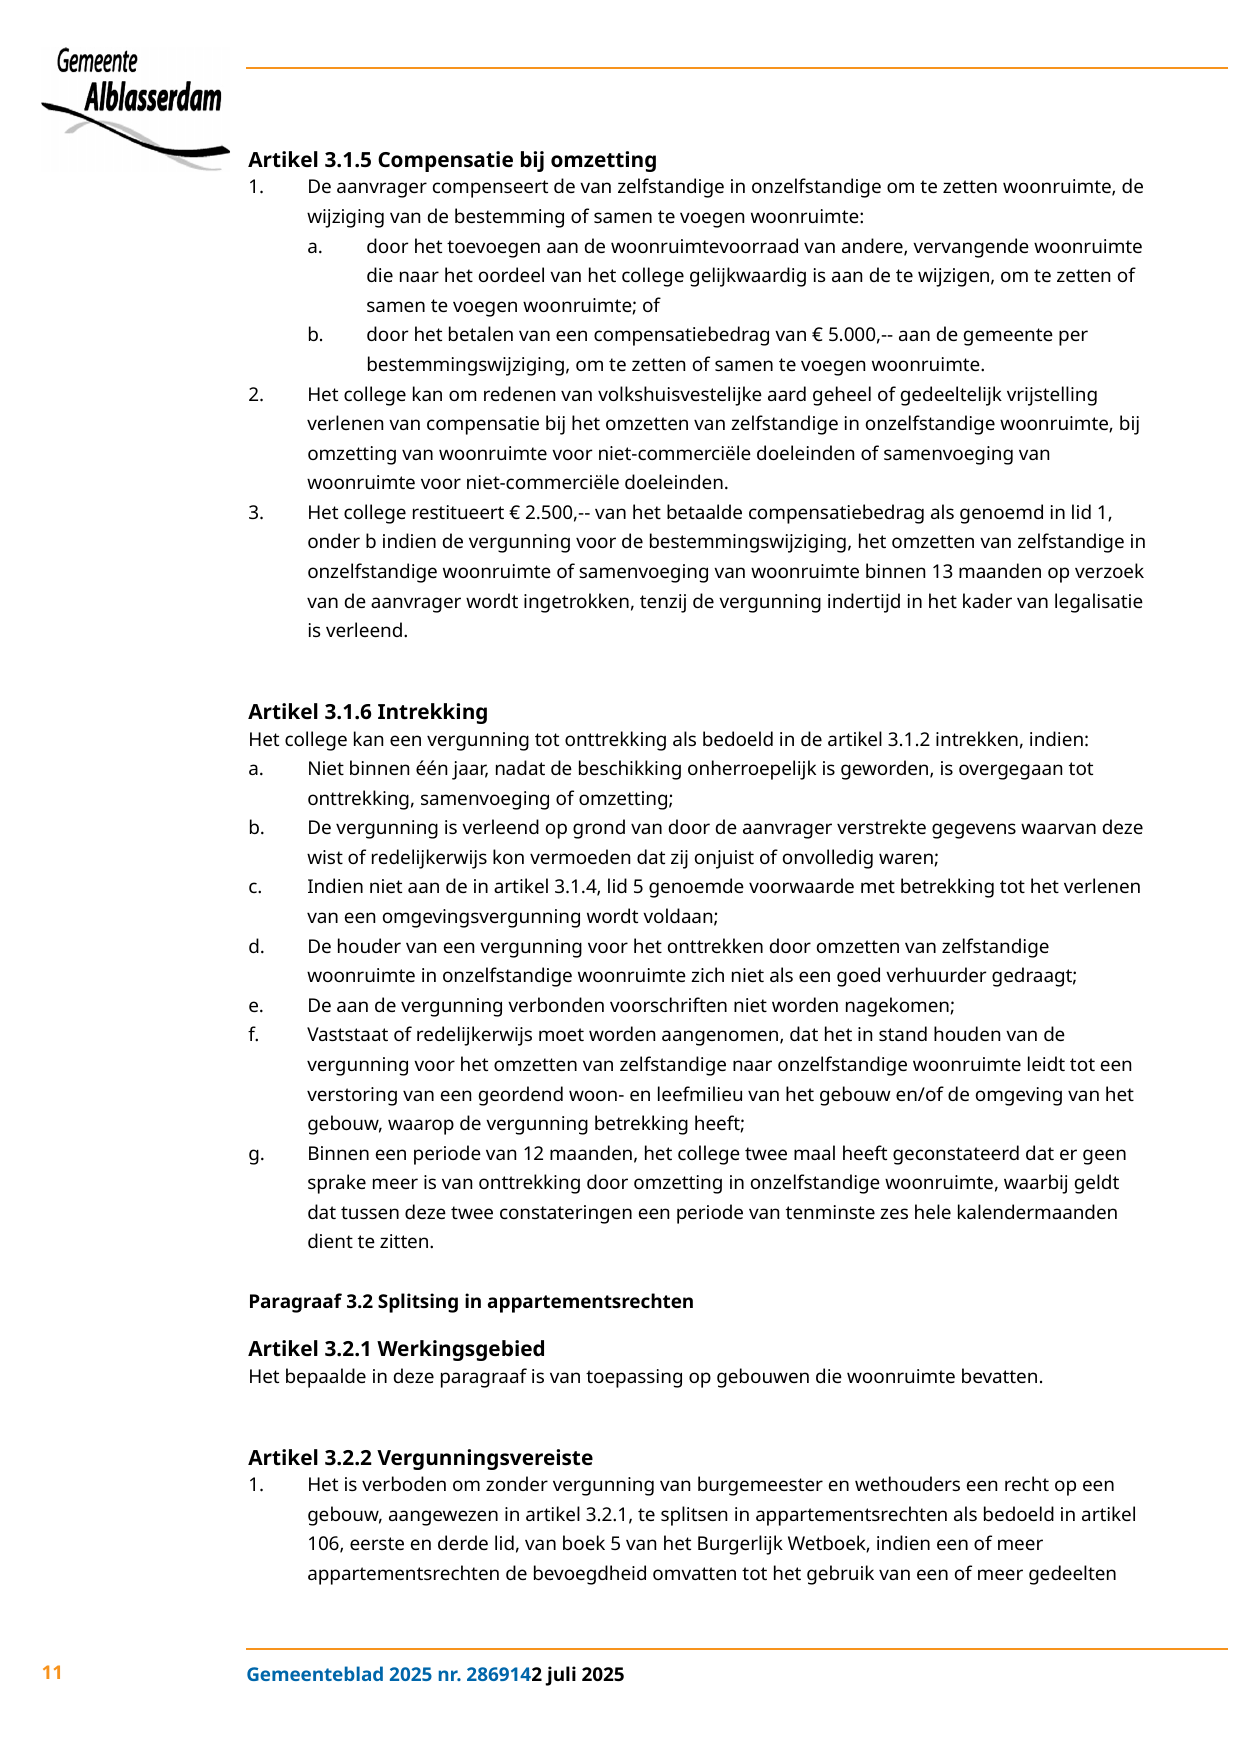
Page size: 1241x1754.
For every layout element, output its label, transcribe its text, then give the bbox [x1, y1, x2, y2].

text Artikel 3.2.1 Werkingsgebied [248, 1334, 1152, 1363]
list Binnen een periode van 12 maanden, het college twee maal heeft geconstateerd dat er geen sprake meer is van onttrekking door omzetting in onzelfstandige woonruimte, waarbij geldt dat tussen deze twee constateringen een periode van tenminste zes hele kalendermaanden dient te zitten. [248, 1140, 1152, 1254]
list Het college kan om redenen van volkshuisvestelijke aard geheel of gedeeltelijk vrijstelling verlenen van compensatie bij het omzetten van zelfstandige in onzelfstandige woonruimte, bij omzetting van woonruimte voor niet-commerciële doeleinden of samenvoeging van woonruimte voor niet-commerciële doeleinden. [248, 381, 1152, 495]
picture [41, 47, 231, 172]
list door het betalen van een compensatiebedrag van € 5.000,-- aan de gemeente per bestemmingswijziging, om te zetten of samen te voegen woonruimte. [307, 322, 1152, 377]
text Het college kan een vergunning tot onttrekking als bedoeld in de artikel 3.1.2 intrekken, indien: [248, 726, 1152, 752]
list De aanvrager compenseert de van zelfstandige in onzelfstandige om te zetten woonruimte, de wijziging van de bestemming of samen te voegen woonruimte: [248, 174, 1152, 229]
text Het bepaalde in deze paragraaf is van toepassing op gebouwen die woonruimte bevatten. [248, 1363, 1152, 1389]
list De houder van een vergunning voor het onttrekken door omzetten van zelfstandige woonruimte in onzelfstandige woonruimte zich niet als een goed verhuurder gedraagt; [248, 933, 1152, 988]
list door het toevoegen aan de woonruimtevoorraad van andere, vervangende woonruimte die naar het oordeel van het college gelijkwaardig is aan de te wijzigen, om te zetten of samen te voegen woonruimte; of [307, 233, 1152, 318]
list Vaststaat of redelijkerwijs moet worden aangenomen, dat het in stand houden van de vergunning voor het omzetten van zelfstandige naar onzelfstandige woonruimte leidt tot een verstoring van een geordend woon- en leefmilieu van het gebouw en/of de omgeving van het gebouw, waarop de vergunning betrekking heeft; [248, 1022, 1152, 1136]
text Artikel 3.1.6 Intrekking [248, 697, 1152, 726]
list Het is verboden om zonder vergunning van burgemeester en wethouders een recht op een gebouw, aangewezen in artikel 3.2.1, te splitsen in appartementsrechten als bedoeld in artikel 106, eerste en derde lid, van boek 5 van het Burgerlijk Wetboek, indien een of meer appartementsrechten de bevoegdheid omvatten tot het gebruik van een of meer gedeelten [248, 1471, 1152, 1586]
list De aan de vergunning verbonden voorschriften niet worden nagekomen; [248, 992, 1152, 1018]
list Niet binnen één jaar, nadat de beschikking onherroepelijk is geworden, is overgegaan tot onttrekking, samenvoeging of omzetting; [248, 755, 1152, 811]
list Het college restitueert € 2.500,-- van het betaalde compensatiebedrag als genoemd in lid 1, onder b indien de vergunning voor de bestemmingswijziging, het omzetten van zelfstandige in onzelfstandige woonruimte of samenvoeging van woonruimte binnen 13 maanden op verzoek van de aanvrager wordt ingetrokken, tenzij de vergunning indertijd in het kader van legalisatie is verleend. [248, 499, 1152, 643]
list De vergunning is verleend op grond van door de aanvrager verstrekte gegevens waarvan deze wist of redelijkerwijs kon vermoeden dat zij onjuist of onvolledig waren; [248, 814, 1152, 870]
text Artikel 3.2.2 Vergunningsvereiste [248, 1443, 1152, 1471]
list Indien niet aan de in artikel 3.1.4, lid 5 genoemde voorwaarde met betrekking tot het verlenen van een omgevingsvergunning wordt voldaan; [248, 874, 1152, 929]
text Paragraaf 3.2 Splitsing in appartementsrechten [248, 1288, 1152, 1314]
text Artikel 3.1.5 Compensatie bij omzetting [248, 145, 1152, 174]
